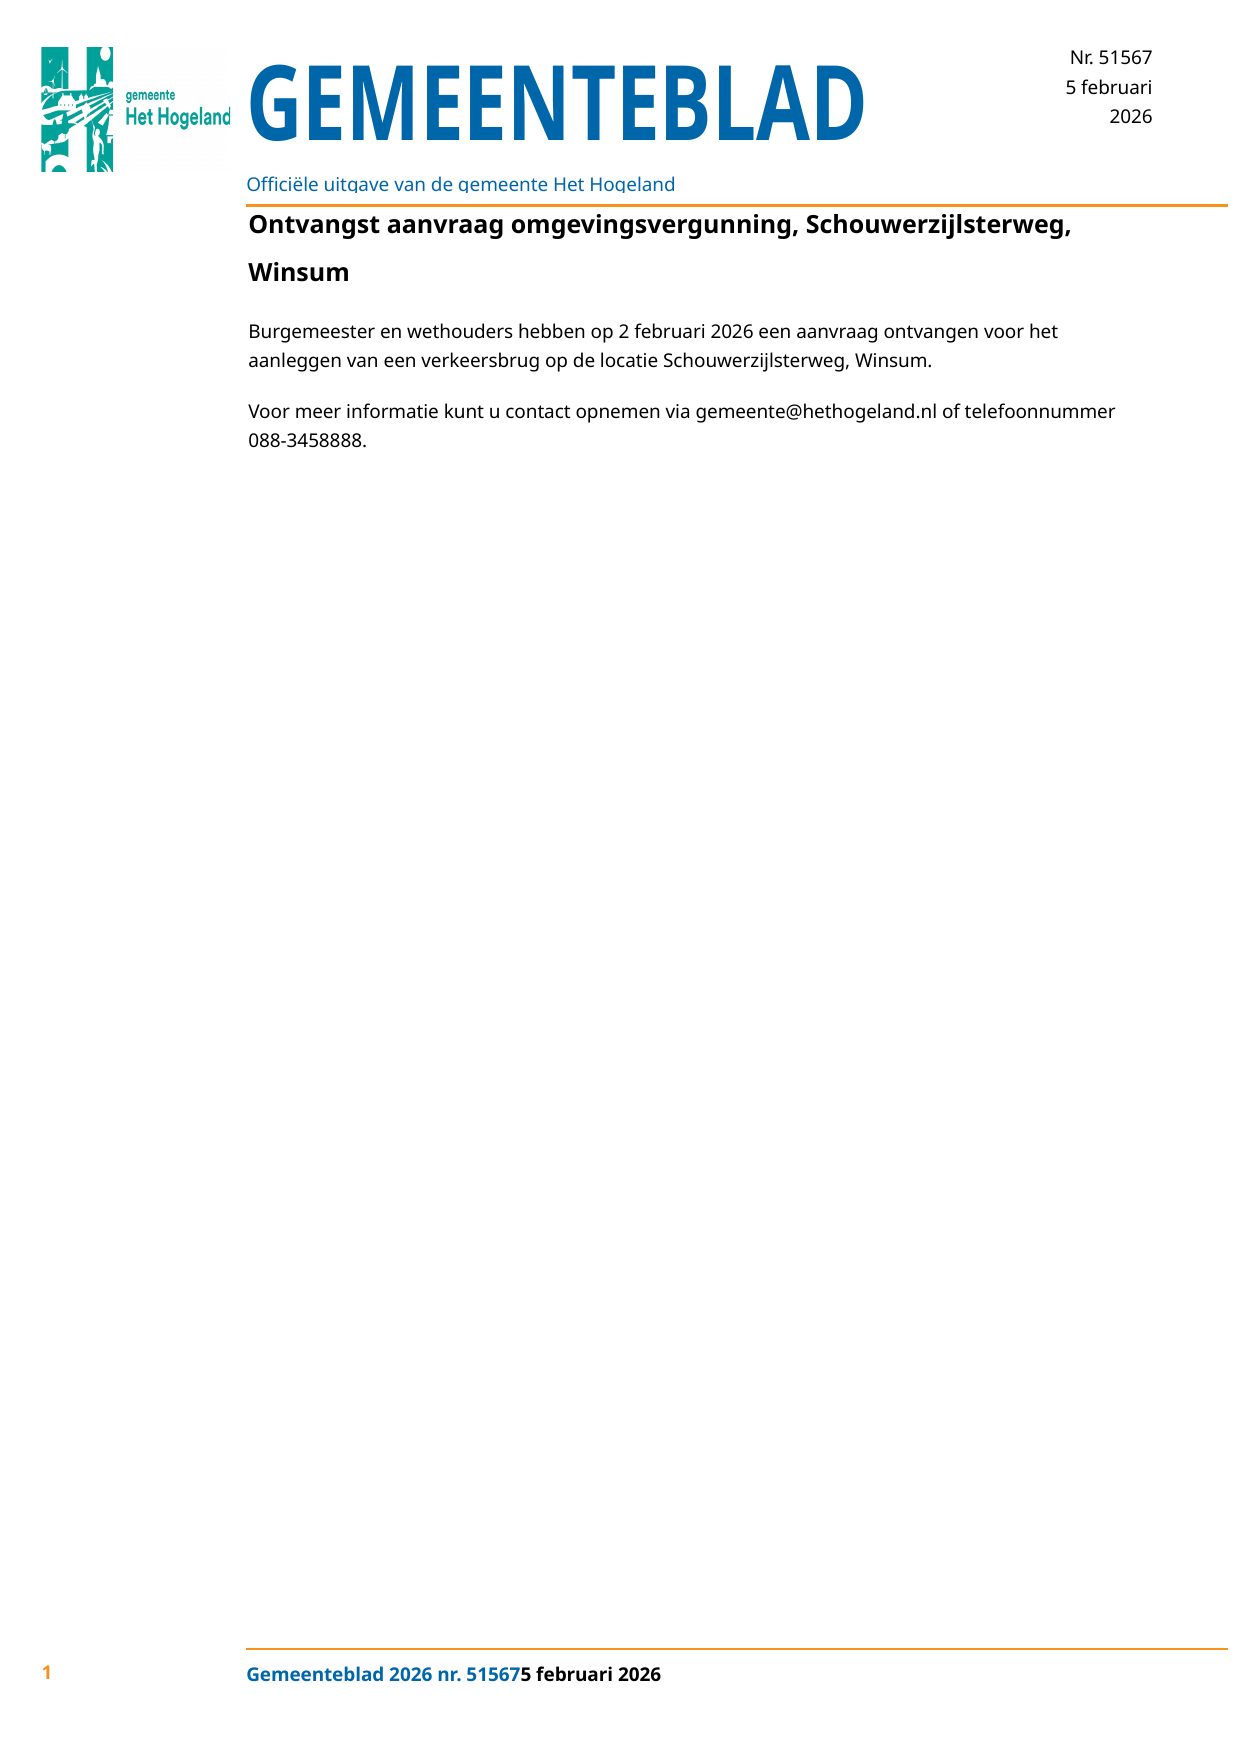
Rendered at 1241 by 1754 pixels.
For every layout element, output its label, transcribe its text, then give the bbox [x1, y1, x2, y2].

text Ontvangst aanvraag omgevingsvergunning, Schouwerzijlsterweg, Winsum [248, 207, 1152, 288]
text Voor meer informatie kunt u contact opnemen via gemeente@hethogeland.nl of telefoonnummer 088-3458888. [248, 398, 1152, 453]
text Burgemeester en wethouders hebben op 2 februari 2026 een aanvraag ontvangen voor het aanleggen van een verkeersbrug op de locatie Schouwerzijlsterweg, Winsum. [248, 318, 1152, 373]
picture [41, 47, 231, 172]
